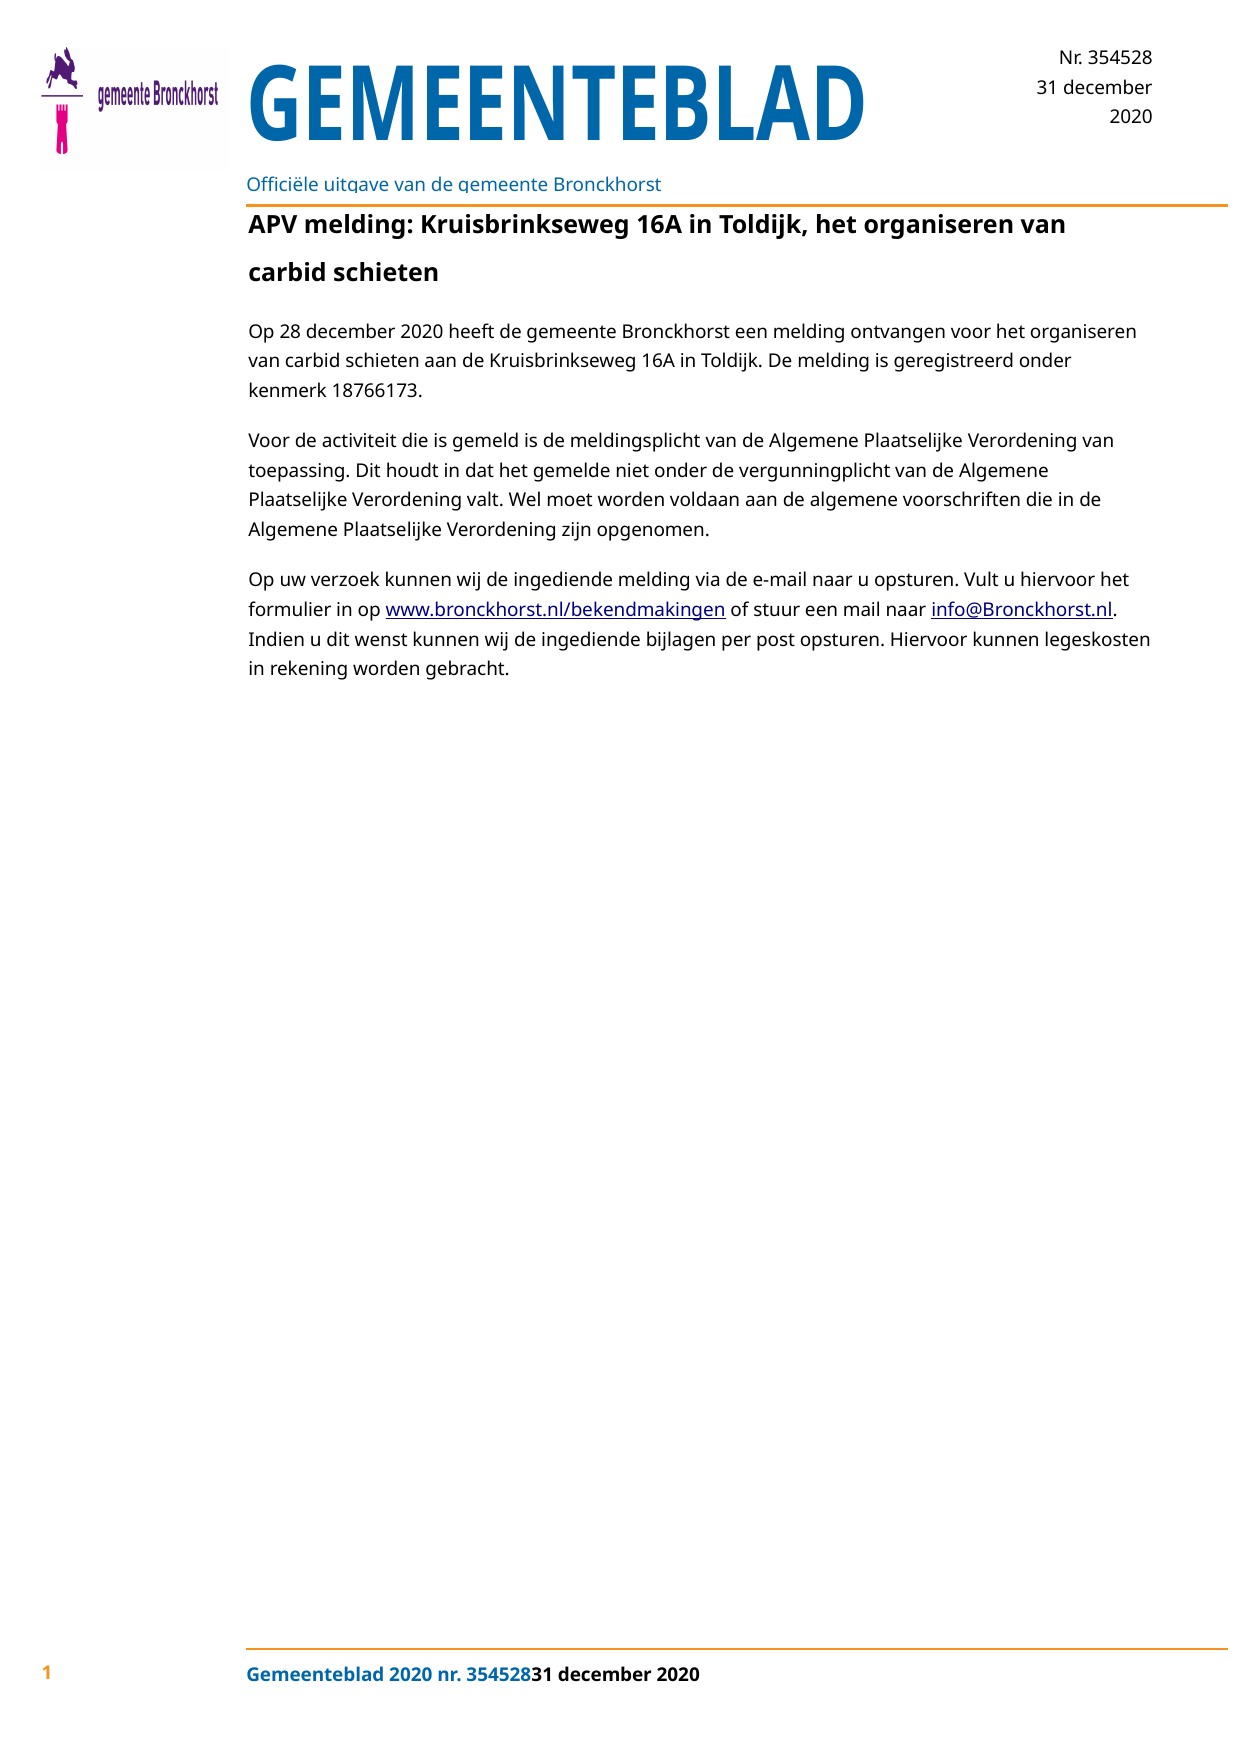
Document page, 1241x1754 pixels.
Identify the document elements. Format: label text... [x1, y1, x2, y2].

text APV melding: Kruisbrinkseweg 16A in Toldijk, het organiseren van carbid schieten [248, 207, 1152, 288]
text Op 28 december 2020 heeft de gemeente Bronckhorst een melding ontvangen voor het organiseren van carbid schieten aan de Kruisbrinkseweg 16A in Toldijk. De melding is geregistreerd onder kenmerk 18766173. [248, 318, 1152, 403]
picture [41, 47, 231, 172]
text Voor de activiteit die is gemeld is de meldingsplicht van de Algemene Plaatselijke Verordening van toepassing. Dit houdt in dat het gemelde niet onder de vergunningplicht van de Algemene Plaatselijke Verordening valt. Wel moet worden voldaan aan de algemene voorschriften die in de Algemene Plaatselijke Verordening zijn opgenomen. [248, 427, 1152, 542]
text Op uw verzoek kunnen wij de ingediende melding via de e-mail naar u opsturen. Vult u hiervoor het formulier in op www.bronckhorst.nl/bekendmakingen of stuur een mail naar info@Bronckhorst.nl. Indien u dit wenst kunnen wij de ingediende bijlagen per post opsturen. Hiervoor kunnen legeskosten in rekening worden gebracht. [248, 567, 1152, 681]
